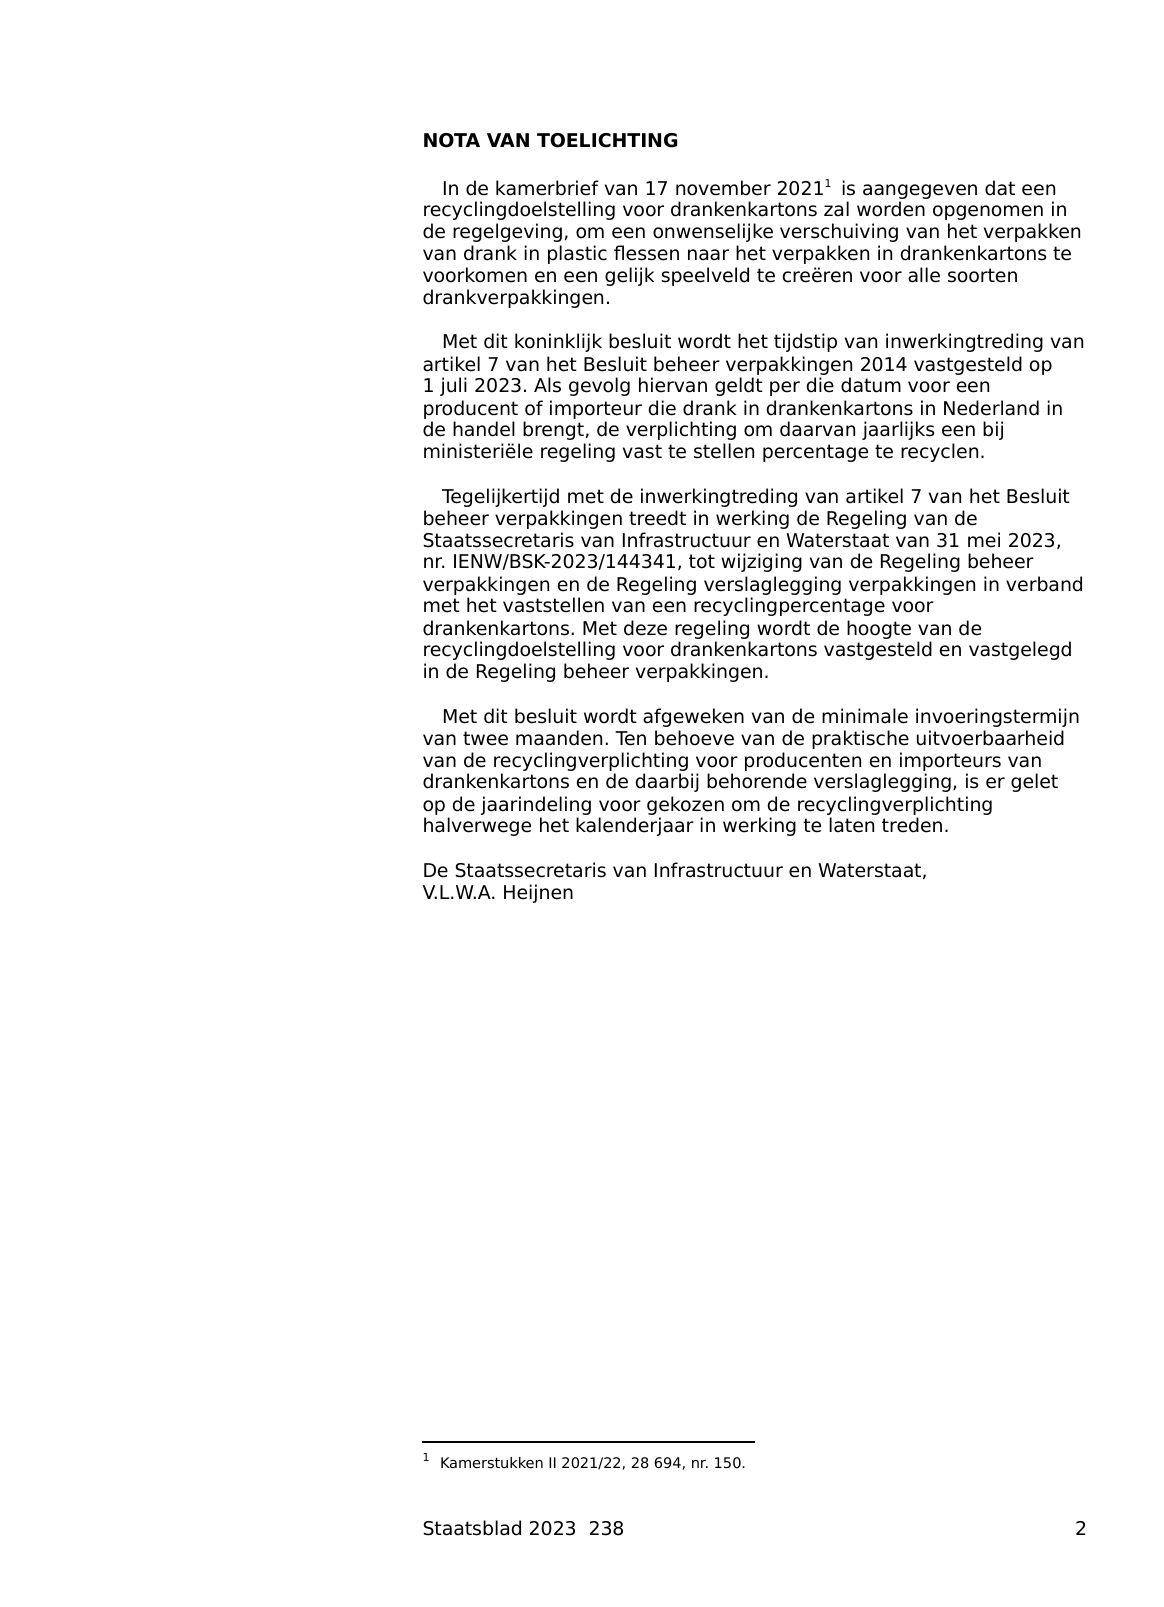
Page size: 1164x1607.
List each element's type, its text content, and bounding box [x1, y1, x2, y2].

text Met dit koninklijk besluit wordt het tijdstip van inwerkingtreding van artikel 7 van het Besluit beheer verpakkingen 2014 vastgesteld op 1 juli 2023. Als gevolg hiervan geldt per die datum voor een producent of importeur die drank in drankenkartons in Nederland in de handel brengt, de verplichting om daarvan jaarlijks een bij ministeriële regeling vast te stellen percentage te recyclen. [422, 331, 1087, 463]
text Met dit besluit wordt afgeweken van de minimale invoeringstermijn van twee maanden. Ten behoeve van de praktische uitvoerbaarheid van de recyclingverplichting voor producenten en importeurs van drankenkartons en de daarbij behorende verslaglegging, is er gelet op de jaarindeling voor gekozen om de recyclingverplichting halverwege het kalenderjaar in werking te laten treden. [422, 706, 1087, 837]
text In de kamerbrief van 17 november 2021 is aangegeven dat een recyclingdoelstelling voor drankenkartons zal worden opgenomen in de regelgeving, om een onwenselijke verschuiving van het verpakken van drank in plastic flessen naar het verpakken in drankenkartons te voorkomen en een gelijk speelveld te creëren voor alle soorten drankverpakkingen. [422, 177, 1087, 309]
text De Staatssecretaris van Infrastructuur en Waterstaat, V.L.W.A. Heijnen [422, 859, 1087, 903]
text Kamerstukken II 2021/22, 28 694, nr. 150. [422, 1451, 1087, 1473]
subtitle NOTA VAN TOELICHTING [422, 130, 1087, 152]
text Tegelijkertijd met de inwerkingtreding van artikel 7 van het Besluit beheer verpakkingen treedt in werking de Regeling van de Staatssecretaris van Infrastructuur en Waterstaat van 31 mei 2023, nr. IENW/BSK-2023/144341, tot wijziging van de Regeling beheer verpakkingen en de Regeling verslaglegging verpakkingen in verband met het vaststellen van een recyclingpercentage voor drankenkartons. Met deze regeling wordt de hoogte van de recyclingdoelstelling voor drankenkartons vastgesteld en vastgelegd in de Regeling beheer verpakkingen. [422, 486, 1087, 683]
